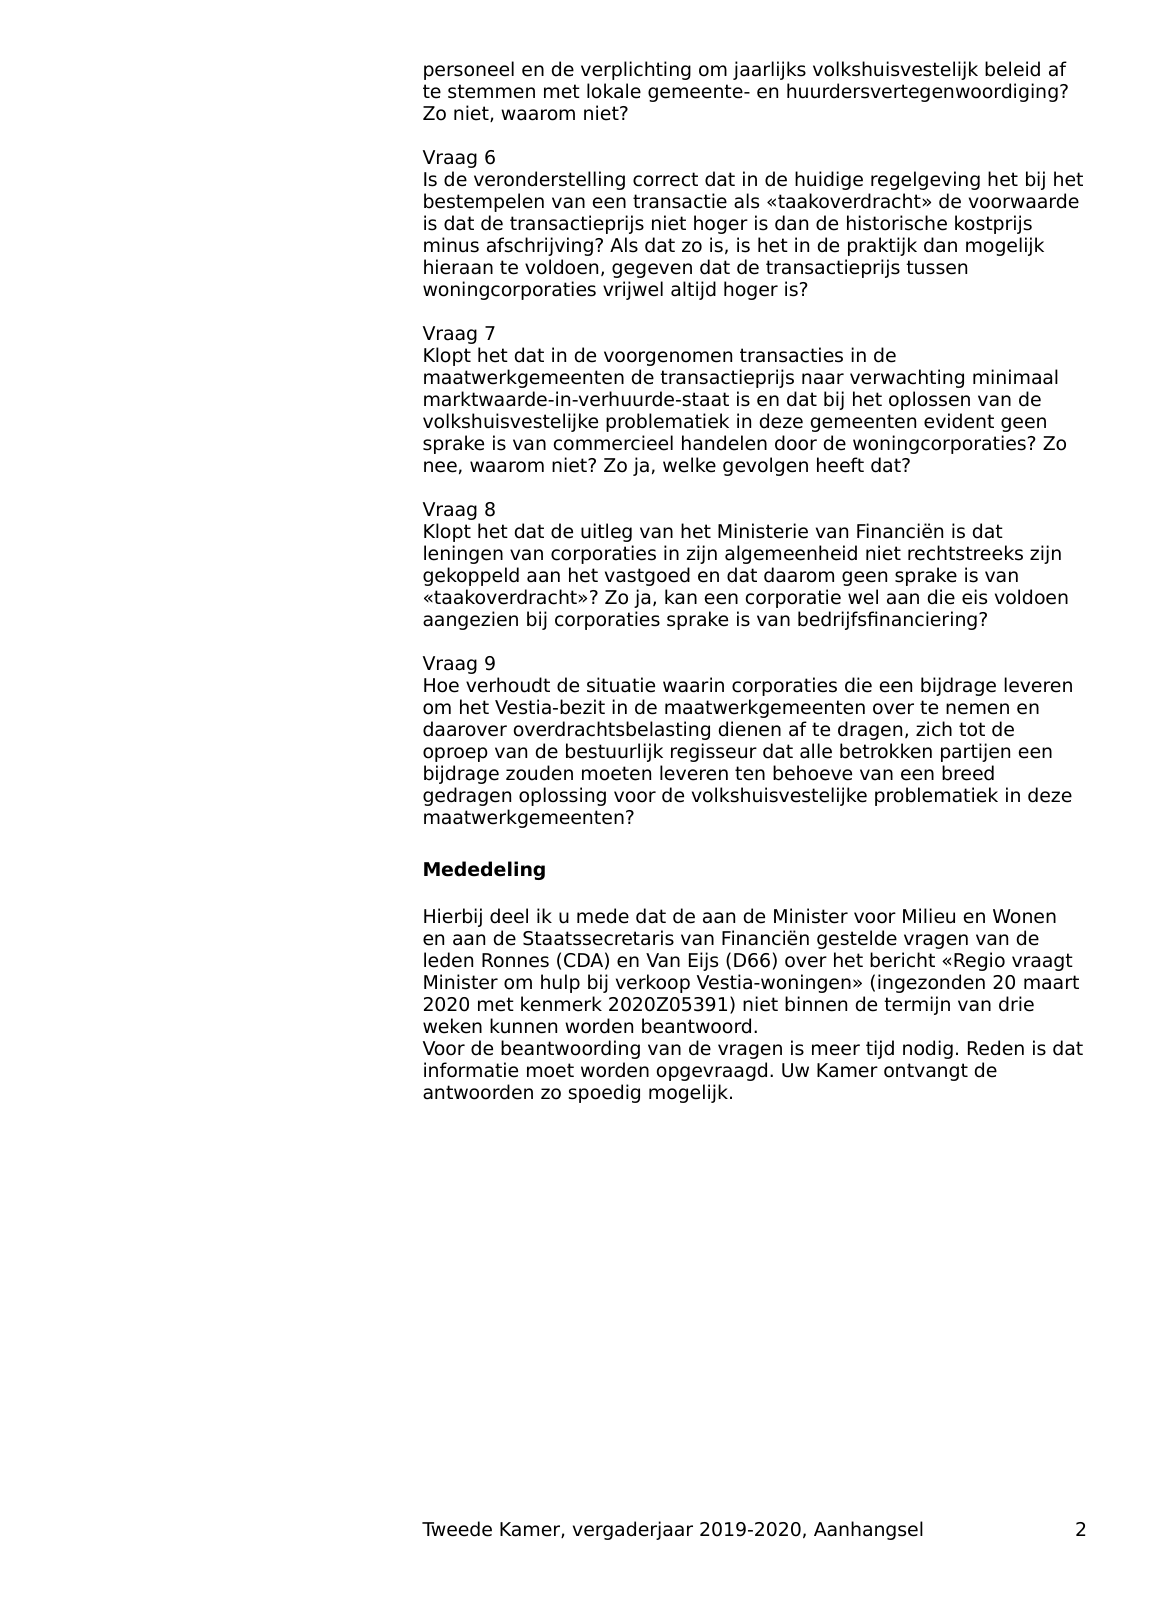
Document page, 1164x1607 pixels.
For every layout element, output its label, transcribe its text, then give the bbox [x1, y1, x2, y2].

text Hierbij deel ik u mede dat de aan de Minister voor Milieu en Wonen en aan de Staatssecretaris van Financiën gestelde vragen van de leden Ronnes (CDA) en Van Eijs (D66) over het bericht «Regio vraagt Minister om hulp bij verkoop Vestia-woningen» (ingezonden 20 maart 2020 met kenmerk 2020Z05391) niet binnen de termijn van drie weken kunnen worden beantwoord. [422, 906, 1087, 1038]
text personeel en de verplichting om jaarlijks volkshuisvestelijk beleid af te stemmen met lokale gemeente- en huurdersvertegenwoordiging? Zo niet, waarom niet? [422, 59, 1087, 125]
text Vraag 6 [422, 147, 1087, 169]
text Vraag 7 [422, 323, 1087, 345]
subtitle Mededeling [422, 859, 1087, 881]
text Klopt het dat in de voorgenomen transacties in de maatwerkgemeenten de transactieprijs naar verwachting minimaal marktwaarde-in-verhuurde-staat is en dat bij het oplossen van de volkshuisvestelijke problematiek in deze gemeenten evident geen sprake is van commercieel handelen door de woningcorporaties? Zo nee, waarom niet? Zo ja, welke gevolgen heeft dat? [422, 345, 1087, 477]
text Hoe verhoudt de situatie waarin corporaties die een bijdrage leveren om het Vestia-bezit in de maatwerkgemeenten over te nemen en daarover overdrachtsbelasting dienen af te dragen, zich tot de oproep van de bestuurlijk regisseur dat alle betrokken partijen een bijdrage zouden moeten leveren ten behoeve van een breed gedragen oplossing voor de volkshuisvestelijke problematiek in deze maatwerkgemeenten? [422, 675, 1087, 829]
text Is de veronderstelling correct dat in de huidige regelgeving het bij het bestempelen van een transactie als «taakoverdracht» de voorwaarde is dat de transactieprijs niet hoger is dan de historische kostprijs minus afschrijving? Als dat zo is, is het in de praktijk dan mogelijk hieraan te voldoen, gegeven dat de transactieprijs tussen woningcorporaties vrijwel altijd hoger is? [422, 169, 1087, 301]
text Klopt het dat de uitleg van het Ministerie van Financiën is dat leningen van corporaties in zijn algemeenheid niet rechtstreeks zijn gekoppeld aan het vastgoed en dat daarom geen sprake is van «taakoverdracht»? Zo ja, kan een corporatie wel aan die eis voldoen aangezien bij corporaties sprake is van bedrijfsfinanciering? [422, 521, 1087, 631]
text Vraag 8 [422, 499, 1087, 521]
text Voor de beantwoording van de vragen is meer tijd nodig. Reden is dat informatie moet worden opgevraagd. Uw Kamer ontvangt de antwoorden zo spoedig mogelijk. [422, 1038, 1087, 1104]
text Vraag 9 [422, 653, 1087, 675]
